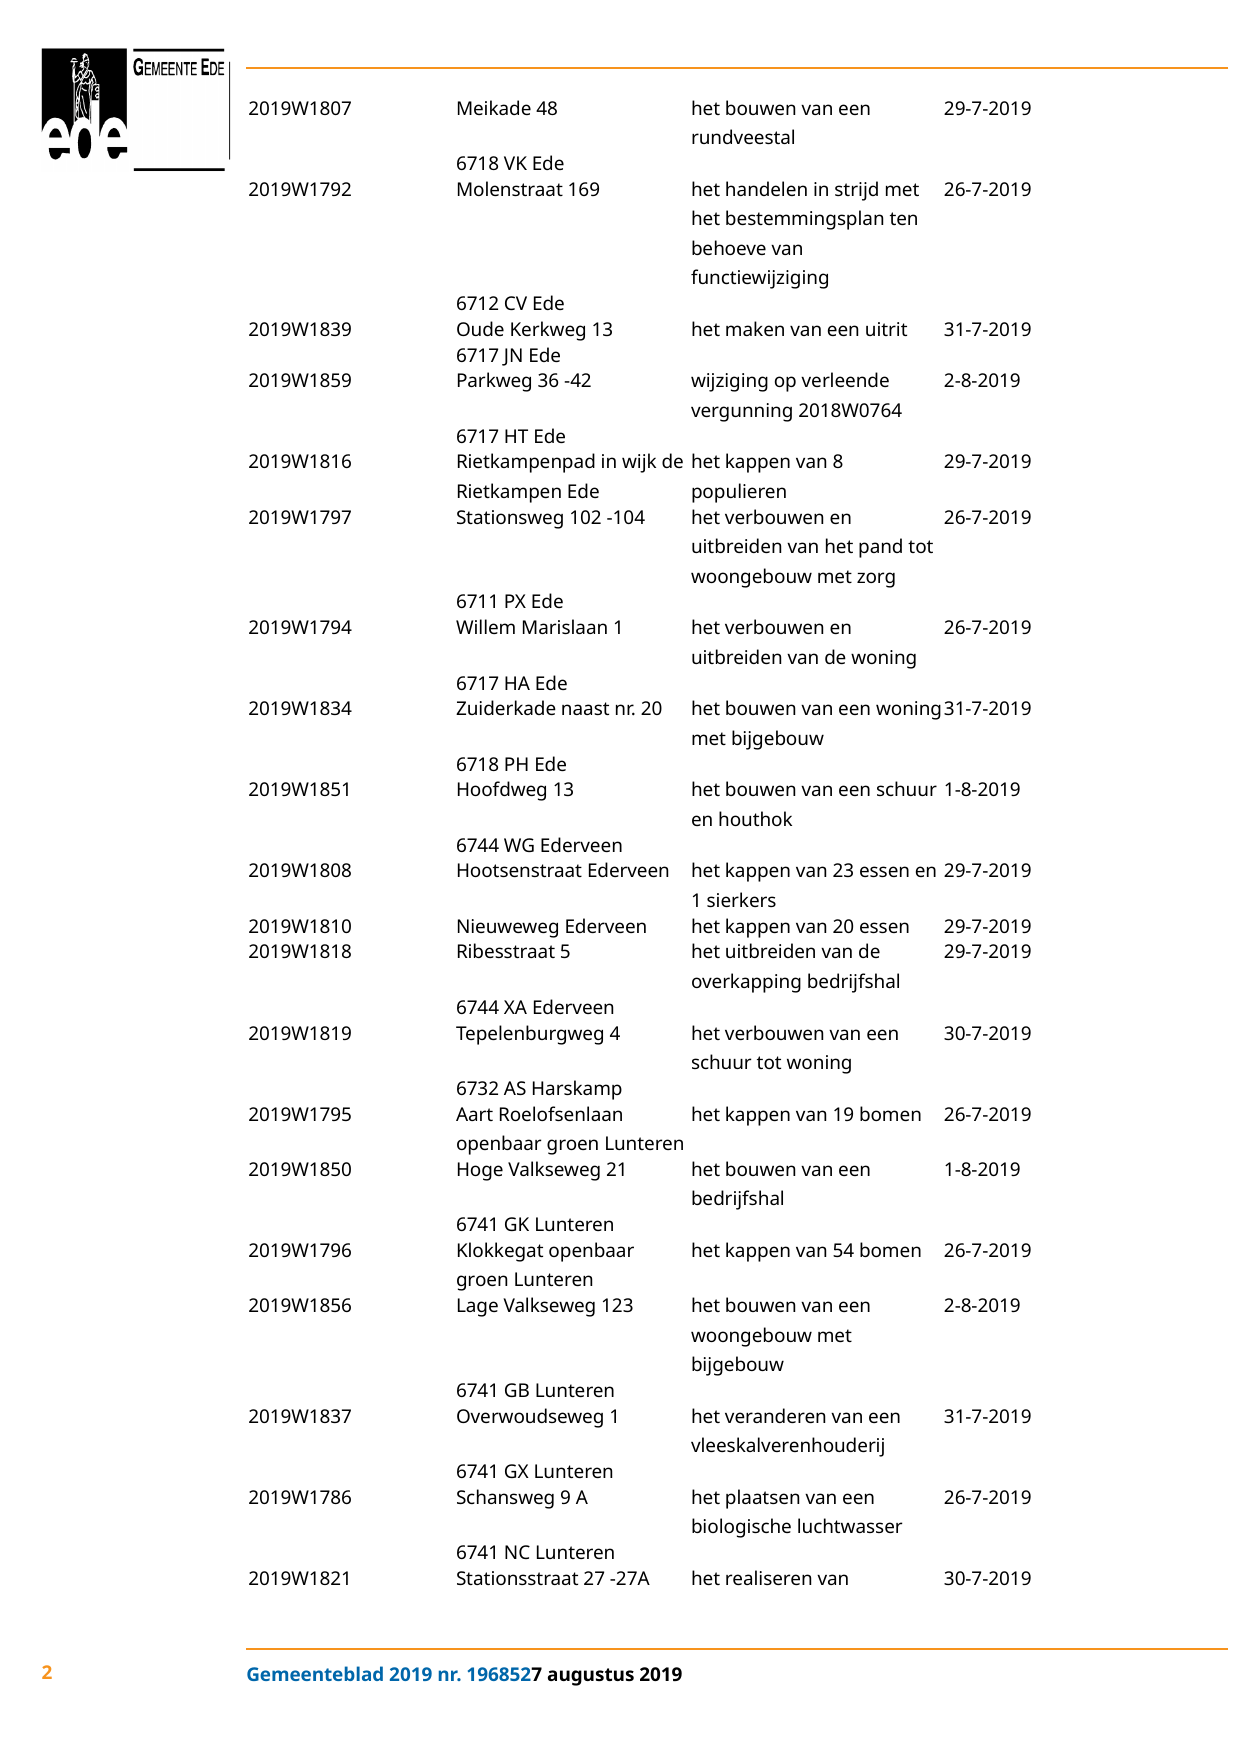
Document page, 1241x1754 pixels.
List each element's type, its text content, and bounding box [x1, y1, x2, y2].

table_cell 2019W1856 [248, 1293, 456, 1377]
table_cell Oude Kerkweg 13 [456, 316, 691, 342]
table_cell Hootsenstraat Ederveen [456, 858, 691, 913]
table_cell het kappen van 19 bomen [691, 1101, 944, 1156]
table_cell [248, 342, 456, 367]
table_cell [248, 670, 456, 696]
table_cell het verbouwen en uitbreiden van de woning [691, 615, 944, 670]
table_cell 29-7-2019 [944, 449, 1152, 504]
table_cell 2019W1794 [248, 615, 456, 670]
table_cell 2019W1792 [248, 176, 456, 290]
table_cell het plaatsen van een biologische luchtwasser [691, 1484, 944, 1539]
table_cell [691, 1458, 944, 1484]
table_cell Schansweg 9 A [456, 1484, 691, 1539]
table_cell 1-8-2019 [944, 777, 1152, 832]
picture [41, 47, 231, 172]
table_cell [944, 290, 1152, 316]
table_cell [944, 832, 1152, 858]
table_cell Molenstraat 169 [456, 176, 691, 290]
table_cell Stationsweg 102 -104 [456, 504, 691, 589]
table_cell 2-8-2019 [944, 1293, 1152, 1377]
table_cell 2019W1796 [248, 1237, 456, 1292]
table_cell het verbouwen van een schuur tot woning [691, 1020, 944, 1075]
table_cell het bouwen van een woongebouw met bijgebouw [691, 1293, 944, 1377]
table_cell 6741 GK Lunteren [456, 1211, 691, 1237]
table_cell 26-7-2019 [944, 615, 1152, 670]
table_cell 6712 CV Ede [456, 290, 691, 316]
table_cell [248, 1458, 456, 1484]
table_cell Lage Valkseweg 123 [456, 1293, 691, 1377]
table_cell [248, 423, 456, 448]
table_cell 2019W1818 [248, 939, 456, 994]
table_cell 2019W1810 [248, 913, 456, 939]
table_cell Meikade 48 [456, 95, 691, 150]
table_cell 2019W1795 [248, 1101, 456, 1156]
table_cell 1-8-2019 [944, 1156, 1152, 1211]
table_cell 31-7-2019 [944, 316, 1152, 342]
table_cell [691, 994, 944, 1020]
table_cell 31-7-2019 [944, 696, 1152, 751]
table_cell 2019W1839 [248, 316, 456, 342]
table_cell 2019W1797 [248, 504, 456, 589]
table_cell Stationsstraat 27 -27A [456, 1565, 691, 1591]
table_cell [248, 994, 456, 1020]
table_cell 30-7-2019 [944, 1020, 1152, 1075]
table_cell het maken van een uitrit [691, 316, 944, 342]
table_cell 2019W1851 [248, 777, 456, 832]
table_cell 2019W1807 [248, 95, 456, 150]
table_cell [248, 1211, 456, 1237]
table_cell [691, 1075, 944, 1101]
table_cell [691, 1539, 944, 1565]
table_cell het bouwen van een woning met bijgebouw [691, 696, 944, 751]
table_cell het bouwen van een bedrijfshal [691, 1156, 944, 1211]
table_cell 6717 JN Ede [456, 342, 691, 367]
table_cell Tepelenburgweg 4 [456, 1020, 691, 1075]
table_cell Overwoudseweg 1 [456, 1403, 691, 1458]
table_cell [248, 832, 456, 858]
table_cell Parkweg 36 -42 [456, 368, 691, 423]
table_cell 6718 PH Ede [456, 751, 691, 777]
table_cell Rietkampenpad in wijk de Rietkampen Ede [456, 449, 691, 504]
table_cell [248, 1539, 456, 1565]
table_cell het bouwen van een schuur en houthok [691, 777, 944, 832]
table_cell 2019W1808 [248, 858, 456, 913]
table_cell [691, 751, 944, 777]
table_cell [691, 1377, 944, 1403]
table_cell [944, 589, 1152, 614]
table_cell Aart Roelofsenlaan openbaar groen Lunteren [456, 1101, 691, 1156]
table_cell Zuiderkade naast nr. 20 [456, 696, 691, 751]
table_cell het kappen van 8 populieren [691, 449, 944, 504]
table_cell het uitbreiden van de overkapping bedrijfshal [691, 939, 944, 994]
table_cell 29-7-2019 [944, 858, 1152, 913]
table_cell Hoofdweg 13 [456, 777, 691, 832]
table_cell [944, 994, 1152, 1020]
table_cell [944, 1075, 1152, 1101]
table_cell het kappen van 20 essen [691, 913, 944, 939]
table_cell [944, 423, 1152, 448]
table_cell [944, 342, 1152, 367]
table_cell [248, 1075, 456, 1101]
table_cell 2019W1850 [248, 1156, 456, 1211]
table_cell het handelen in strijd met het bestemmingsplan ten behoeve van functiewijziging [691, 176, 944, 290]
table_cell 26-7-2019 [944, 176, 1152, 290]
table_cell [248, 589, 456, 614]
table_cell 29-7-2019 [944, 913, 1152, 939]
table_cell Hoge Valkseweg 21 [456, 1156, 691, 1211]
table_cell 26-7-2019 [944, 504, 1152, 589]
table_cell 2019W1837 [248, 1403, 456, 1458]
table_cell [691, 832, 944, 858]
table_cell 31-7-2019 [944, 1403, 1152, 1458]
table_cell 26-7-2019 [944, 1101, 1152, 1156]
table_cell 2019W1821 [248, 1565, 456, 1591]
table_cell het realiseren van [691, 1565, 944, 1591]
table_cell het veranderen van een vleeskalverenhouderij [691, 1403, 944, 1458]
table_cell 6711 PX Ede [456, 589, 691, 614]
table_cell Ribesstraat 5 [456, 939, 691, 994]
table_cell 2-8-2019 [944, 368, 1152, 423]
table_cell [248, 751, 456, 777]
table_cell 2019W1786 [248, 1484, 456, 1539]
table_cell 26-7-2019 [944, 1237, 1152, 1292]
table_cell Klokkegat openbaar groen Lunteren [456, 1237, 691, 1292]
table_cell 30-7-2019 [944, 1565, 1152, 1591]
table_cell Nieuweweg Ederveen [456, 913, 691, 939]
table_cell [691, 589, 944, 614]
table_cell 29-7-2019 [944, 939, 1152, 994]
table_cell 6732 AS Harskamp [456, 1075, 691, 1101]
table_cell [248, 290, 456, 316]
table_cell [691, 342, 944, 367]
table_cell het bouwen van een rundveestal [691, 95, 944, 150]
table_cell [248, 1377, 456, 1403]
table_cell 6741 GX Lunteren [456, 1458, 691, 1484]
table_cell [248, 150, 456, 176]
table_cell 6717 HT Ede [456, 423, 691, 448]
table_cell [944, 1539, 1152, 1565]
table_cell [944, 1211, 1152, 1237]
table_cell [691, 150, 944, 176]
table_cell 6717 HA Ede [456, 670, 691, 696]
table_cell [944, 670, 1152, 696]
table_cell [944, 150, 1152, 176]
table_cell 2019W1819 [248, 1020, 456, 1075]
table_cell het verbouwen en uitbreiden van het pand tot woongebouw met zorg [691, 504, 944, 589]
table_cell [691, 670, 944, 696]
table_cell 2019W1859 [248, 368, 456, 423]
table_cell [944, 751, 1152, 777]
table_cell [691, 1211, 944, 1237]
table_cell [691, 423, 944, 448]
table_cell [944, 1377, 1152, 1403]
table_cell 6744 XA Ederveen [456, 994, 691, 1020]
table_cell 6741 NC Lunteren [456, 1539, 691, 1565]
table_cell wijziging op verleende vergunning 2018W0764 [691, 368, 944, 423]
table_cell 29-7-2019 [944, 95, 1152, 150]
table_cell het kappen van 23 essen en 1 sierkers [691, 858, 944, 913]
table_cell 6741 GB Lunteren [456, 1377, 691, 1403]
table_cell het kappen van 54 bomen [691, 1237, 944, 1292]
table_cell 6744 WG Ederveen [456, 832, 691, 858]
table_cell [944, 1458, 1152, 1484]
table_cell 26-7-2019 [944, 1484, 1152, 1539]
table_cell 2019W1834 [248, 696, 456, 751]
table_cell 2019W1816 [248, 449, 456, 504]
table_cell 6718 VK Ede [456, 150, 691, 176]
table_cell [691, 290, 944, 316]
table_cell Willem Marislaan 1 [456, 615, 691, 670]
